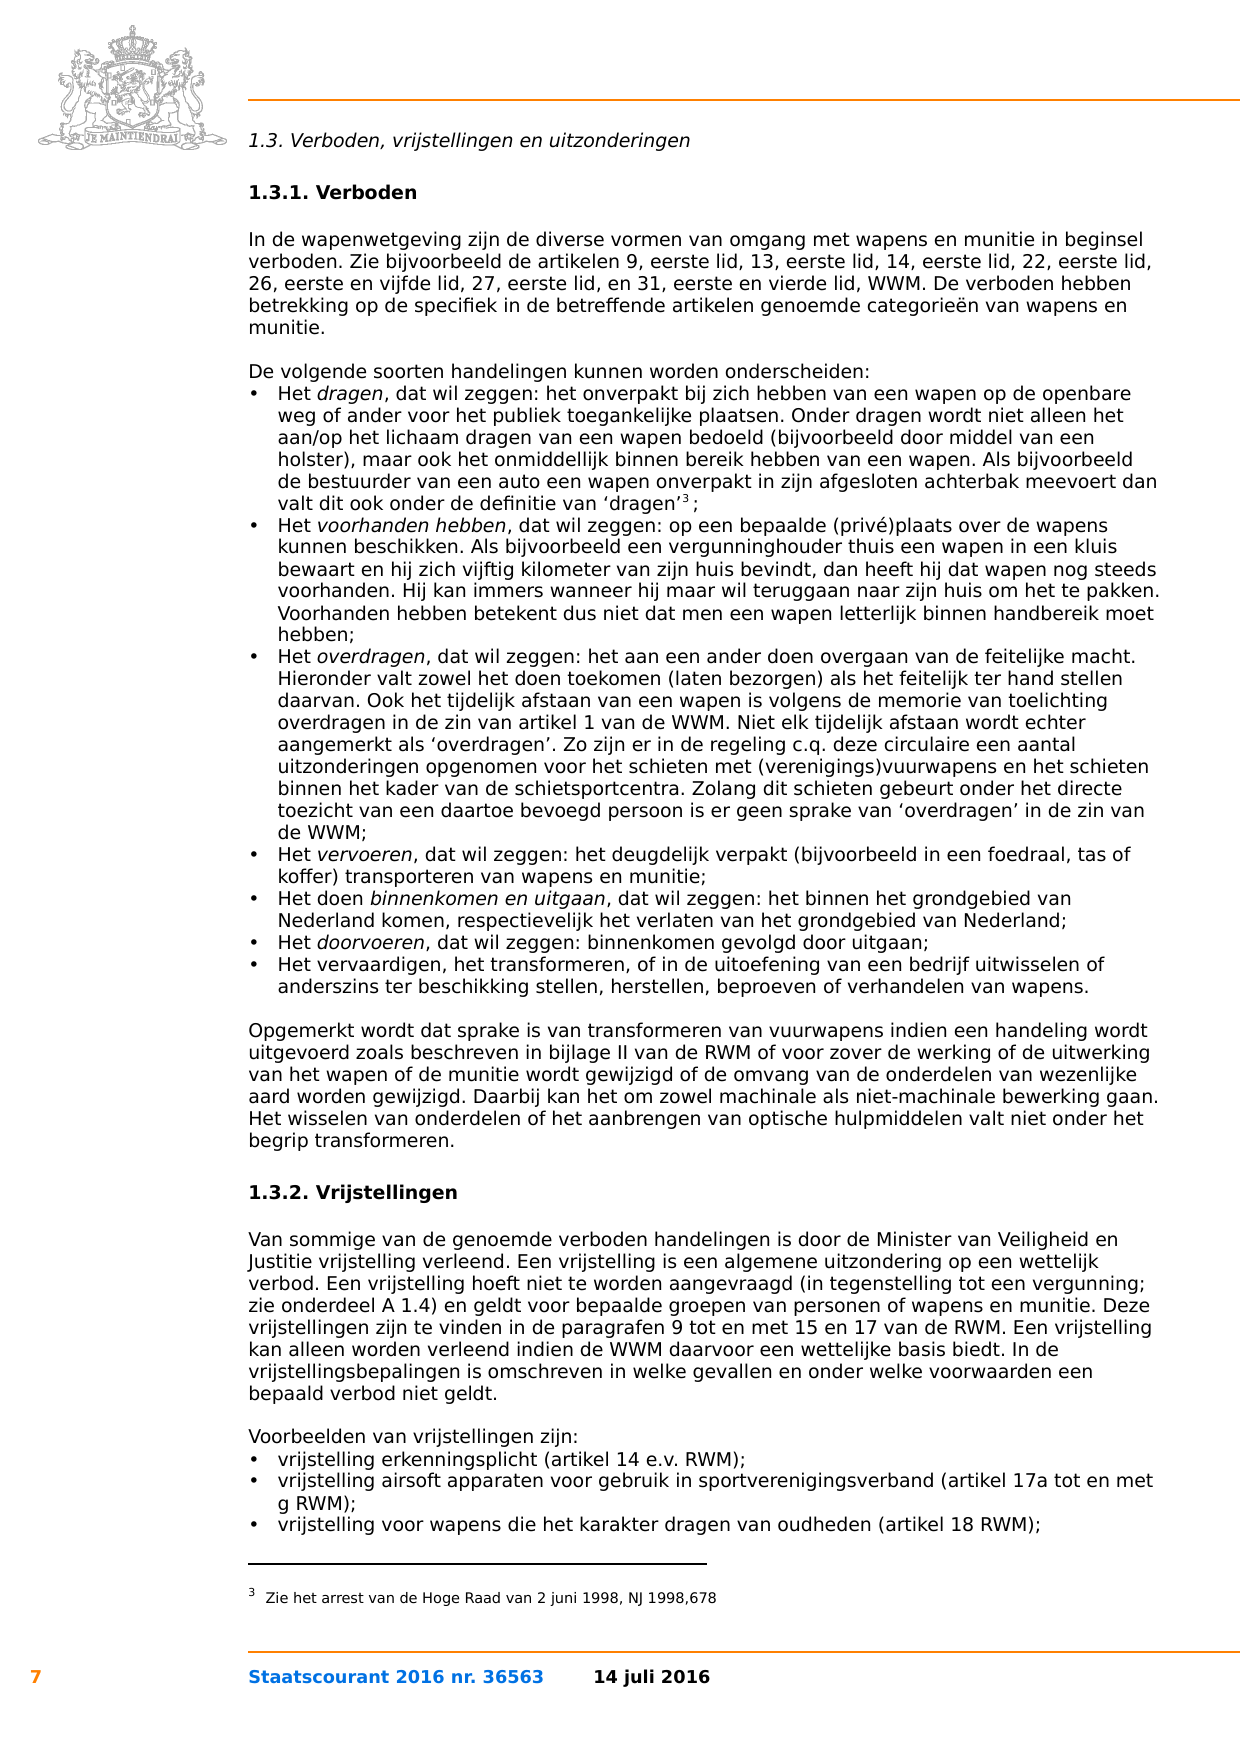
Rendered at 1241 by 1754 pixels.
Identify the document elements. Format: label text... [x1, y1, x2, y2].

text De volgende soorten handelingen kunnen worden onderscheiden: [248, 361, 1163, 383]
text • vrijstelling erkenningsplicht (artikel 14 e.v. RWM); [248, 1448, 1163, 1470]
text In de wapenwetgeving zijn de diverse vormen van omgang met wapens en munitie in beginsel verboden. Zie bijvoorbeeld de artikelen 9, eerste lid, 13, eerste lid, 14, eerste lid, 22, eerste lid, 26, eerste en vijfde lid, 27, eerste lid, en 31, eerste en vierde lid, WWM. De verboden hebben betrekking op de specifiek in de betreffende artikelen genoemde categorieën van wapens en munitie. [248, 229, 1163, 339]
text Zie het arrest van de Hoge Raad van 2 juni 1998, NJ 1998,678 [248, 1586, 1163, 1608]
text Opgemerkt wordt dat sprake is van transformeren van vuurwapens indien een handeling wordt uitgevoerd zoals beschreven in bijlage II van de RWM of voor zover de werking of de uitwerking van het wapen of de munitie wordt gewijzigd of de omvang van de onderdelen van wezenlijke aard worden gewijzigd. Daarbij kan het om zowel machinale als niet-machinale bewerking gaan. Het wisselen van onderdelen of het aanbrengen van optische hulpmiddelen valt niet onder het begrip transformeren. [248, 1020, 1163, 1152]
text • Het vervaardigen, het transformeren, of in de uitoefening van een bedrijf uitwisselen of anderszins ter beschikking stellen, herstellen, beproeven of verhandelen van wapens. [248, 954, 1163, 998]
text • Het overdragen, dat wil zeggen: het aan een ander doen overgaan van de feitelijke macht. Hieronder valt zowel het doen toekomen (laten bezorgen) als het feitelijk ter hand stellen daarvan. Ook het tijdelijk afstaan van een wapen is volgens de memorie van toelichting overdragen in de zin van artikel 1 van de WWM. Niet elk tijdelijk afstaan wordt echter aangemerkt als ‘overdragen’. Zo zijn er in de regeling c.q. deze circulaire een aantal uitzonderingen opgenomen voor het schieten met (verenigings)vuurwapens en het schieten binnen het kader van de schietsportcentra. Zolang dit schieten gebeurt onder het directe toezicht van een daartoe bevoegd persoon is er geen sprake van ‘overdragen’ in de zin van de WWM; [248, 646, 1163, 844]
text • vrijstelling voor wapens die het karakter dragen van oudheden (artikel 18 RWM); [248, 1514, 1163, 1536]
text • Het dragen, dat wil zeggen: het onverpakt bij zich hebben van een wapen op de openbare weg of ander voor het publiek toegankelijke plaatsen. Onder dragen wordt niet alleen het aan/op het lichaam dragen van een wapen bedoeld (bijvoorbeeld door middel van een holster), maar ook het onmiddellijk binnen bereik hebben van een wapen. Als bijvoorbeeld de bestuurder van een auto een wapen onverpakt in zijn afgesloten achterbak meevoert dan valt dit ook onder de definitie van ‘dragen’; [248, 383, 1163, 514]
text • Het voorhanden hebben, dat wil zeggen: op een bepaalde (privé)plaats over de wapens kunnen beschikken. Als bijvoorbeeld een vergunninghouder thuis een wapen in een kluis bewaart en hij zich vijftig kilometer van zijn huis bevindt, dan heeft hij dat wapen nog steeds voorhanden. Hij kan immers wanneer hij maar wil teruggaan naar zijn huis om het te pakken. Voorhanden hebben betekent dus niet dat men een wapen letterlijk binnen handbereik moet hebben; [248, 514, 1163, 646]
text • Het doorvoeren, dat wil zeggen: binnenkomen gevolgd door uitgaan; [248, 932, 1163, 954]
picture [38, 25, 227, 150]
text • Het vervoeren, dat wil zeggen: het deugdelijk verpakt (bijvoorbeeld in een foedraal, tas of koffer) transporteren van wapens en munitie; [248, 844, 1163, 888]
subtitle 1.3.1. Verboden [248, 182, 1163, 204]
text • Het doen binnenkomen en uitgaan, dat wil zeggen: het binnen het grondgebied van Nederland komen, respectievelijk het verlaten van het grondgebied van Nederland; [248, 888, 1163, 932]
subtitle 1.3. Verboden, vrijstellingen en uitzonderingen [248, 130, 1163, 152]
subtitle 1.3.2. Vrijstellingen [248, 1182, 1163, 1204]
text Van sommige van de genoemde verboden handelingen is door de Minister van Veiligheid en Justitie vrijstelling verleend. Een vrijstelling is een algemene uitzondering op een wettelijk verbod. Een vrijstelling hoeft niet te worden aangevraagd (in tegenstelling tot een vergunning; zie onderdeel A 1.4) en geldt voor bepaalde groepen van personen of wapens en munitie. Deze vrijstellingen zijn te vinden in de paragrafen 9 tot en met 15 en 17 van de RWM. Een vrijstelling kan alleen worden verleend indien de WWM daarvoor een wettelijke basis biedt. In de vrijstellingsbepalingen is omschreven in welke gevallen en onder welke voorwaarden een bepaald verbod niet geldt. [248, 1229, 1163, 1404]
text Voorbeelden van vrijstellingen zijn: [248, 1426, 1163, 1448]
text • vrijstelling airsoft apparaten voor gebruik in sportverenigingsverband (artikel 17a tot en met g RWM); [248, 1470, 1163, 1514]
